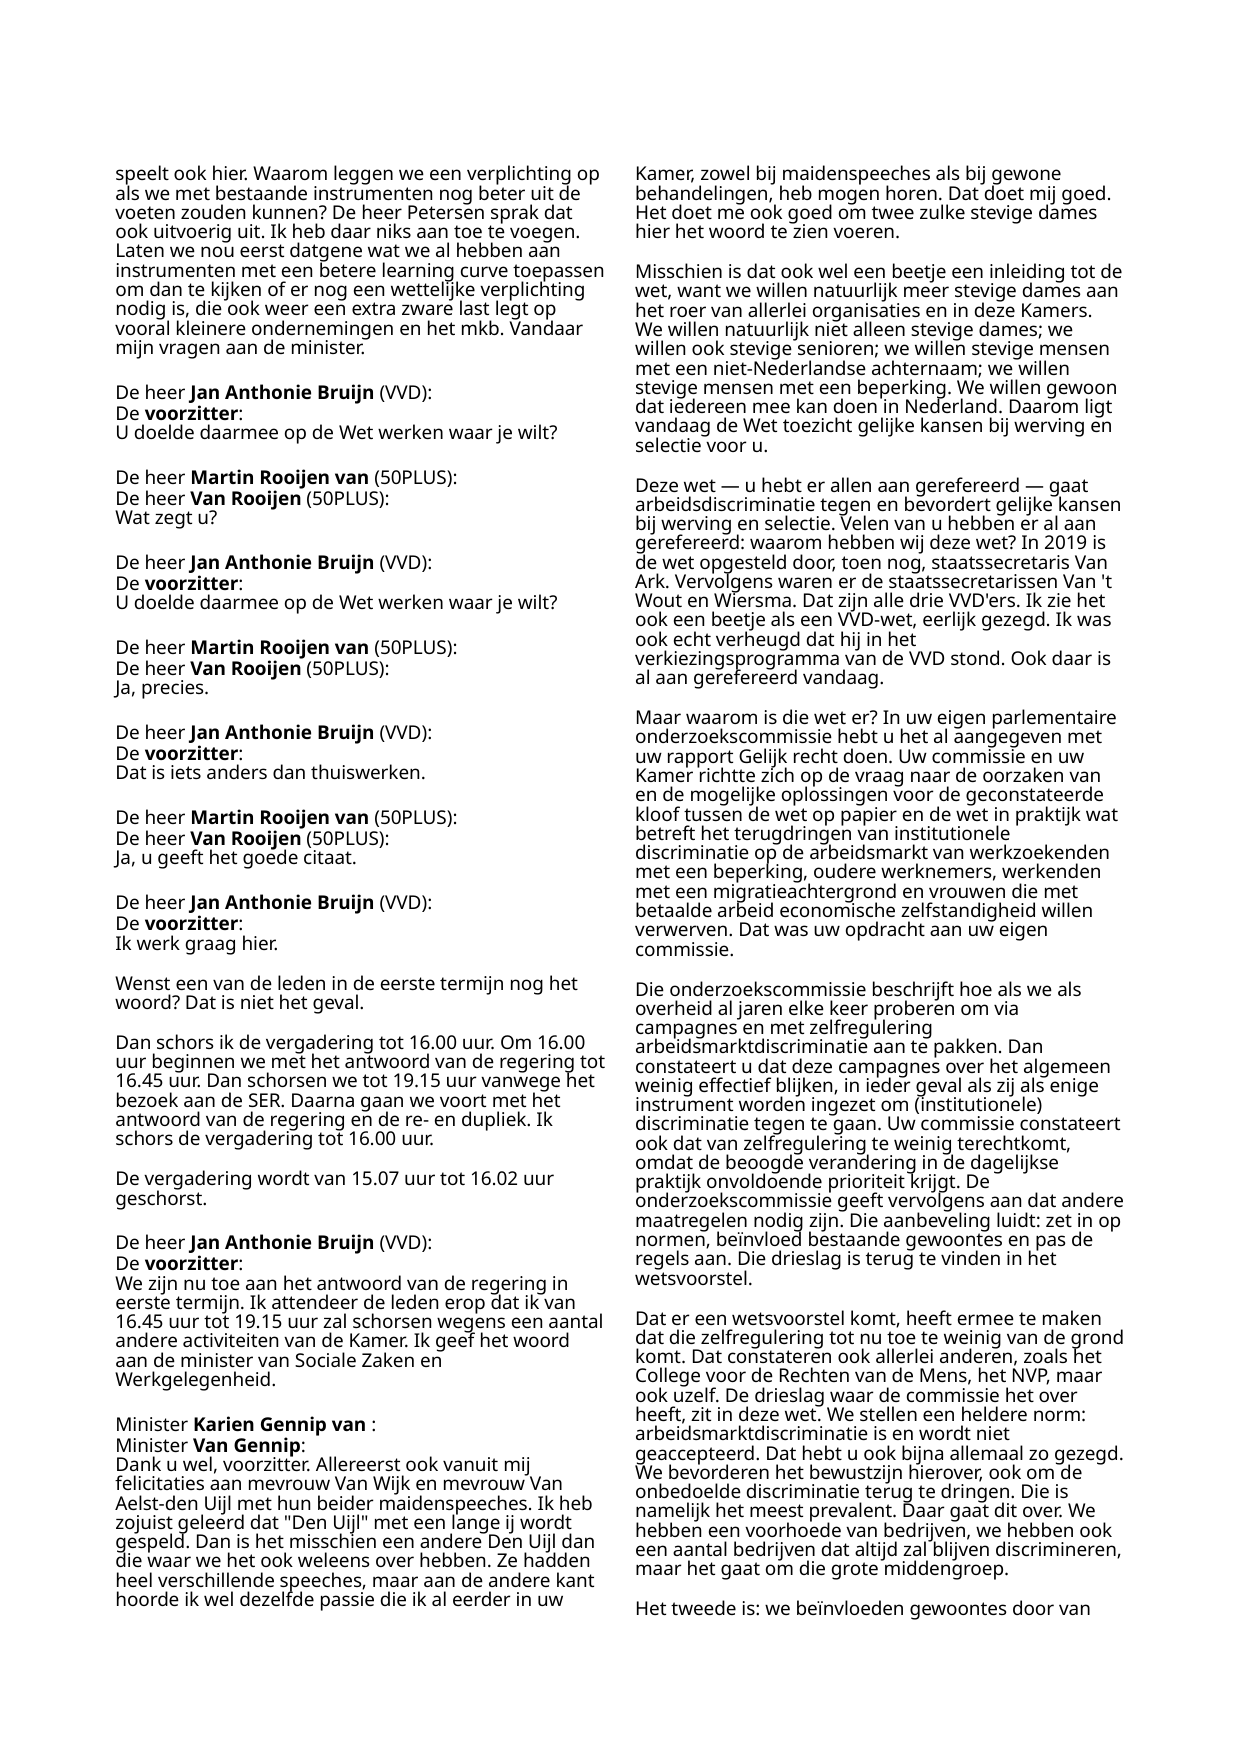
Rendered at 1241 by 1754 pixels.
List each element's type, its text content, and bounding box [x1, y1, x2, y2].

text Het tweede is: we beïnvloeden gewoontes door van [635, 1600, 1125, 1619]
text Dan schors ik de vergadering tot 16.00 uur. Om 16.00 uur beginnen we met het antwoord van de regering tot 16.45 uur. Dan schorsen we tot 19.15 uur vanwege het bezoek aan de SER. Daarna gaan we voort met het antwoord van de regering en de re- en dupliek. Ik schors de vergadering tot 16.00 uur. [115, 1034, 605, 1149]
text Kamer, zowel bij maidenspeeches als bij gewone behandelingen, heb mogen horen. Dat doet mij goed. Het doet me ook goed om twee zulke stevige dames hier het woord te zien voeren. [635, 165, 1125, 242]
text De heer Van Rooijen (50PLUS): [115, 660, 605, 679]
text speelt ook hier. Waarom leggen we een verplichting op als we met bestaande instrumenten nog beter uit de voeten zouden kunnen? De heer Petersen sprak dat ook uitvoerig uit. Ik heb daar niks aan toe te voegen. Laten we nou eerst datgene wat we al hebben aan instrumenten met een betere learning curve toepassen om dan te kijken of er nog een wettelijke verplichting nodig is, die ook weer een extra zware last legt op vooral kleinere ondernemingen en het mkb. Vandaar mijn vragen aan de minister. [115, 165, 605, 358]
text U doelde daarmee op de Wet werken waar je wilt? [115, 594, 605, 613]
text De voorzitter: [115, 745, 605, 764]
text De heer Van Rooijen (50PLUS): [115, 830, 605, 849]
text Minister Van Gennip: [115, 1437, 605, 1456]
text Dank u wel, voorzitter. Allereerst ook vanuit mij felicitaties aan mevrouw Van Wijk en mevrouw Van Aelst-den Uijl met hun beider maidenspeeches. Ik heb zojuist geleerd dat "Den Uijl" met een lange ij wordt gespeld. Dan is het misschien een andere Den Uijl dan die waar we het ook weleens over hebben. Ze hadden heel verschillende speeches, maar aan de andere kant hoorde ik wel dezelfde passie die ik al eerder in uw [115, 1456, 605, 1610]
text De heer Jan Anthonie Bruijn (VVD): [115, 889, 605, 915]
text De vergadering wordt van 15.07 uur tot 16.02 uur geschorst. [115, 1170, 605, 1209]
text Deze wet — u hebt er allen aan gerefereerd — gaat arbeidsdiscriminatie tegen en bevordert gelijke kansen bij werving en selectie. Velen van u hebben er al aan gerefereerd: waarom hebben wij deze wet? In 2019 is de wet opgesteld door, toen nog, staatssecretaris Van Ark. Vervolgens waren er de staatssecretarissen Van 't Wout en Wiersma. Dat zijn alle drie VVD'ers. Ik zie het ook een beetje als een VVD-wet, eerlijk gezegd. Ik was ook echt verheugd dat hij in het verkiezingsprogramma van de VVD stond. Ook daar is al aan gerefereerd vandaag. [635, 477, 1125, 688]
text De heer Martin Rooijen van (50PLUS): [115, 464, 605, 490]
text De heer Martin Rooijen van (50PLUS): [115, 634, 605, 660]
text De voorzitter: [115, 915, 605, 934]
text Dat er een wetsvoorstel komt, heeft ermee te maken dat die zelfregulering tot nu toe te weinig van de grond komt. Dat constateren ook allerlei anderen, zoals het College voor de Rechten van de Mens, het NVP, maar ook uzelf. De drieslag waar de commissie het over heeft, zit in deze wet. We stellen een heldere norm: arbeidsmarktdiscriminatie is en wordt niet geaccepteerd. Dat hebt u ook bijna allemaal zo gezegd. We bevorderen het bewustzijn hierover, ook om de onbedoelde discriminatie terug te dringen. Die is namelijk het meest prevalent. Daar gaat dit over. We hebben een voorhoede van bedrijven, we hebben ook een aantal bedrijven dat altijd zal blijven discrimineren, maar het gaat om die grote middengroep. [635, 1309, 1125, 1579]
text De heer Jan Anthonie Bruijn (VVD): [115, 1229, 605, 1255]
text Ja, u geeft het goede citaat. [115, 849, 605, 869]
text De heer Martin Rooijen van (50PLUS): [115, 804, 605, 830]
text Ik werk graag hier. [115, 934, 605, 954]
text De heer Jan Anthonie Bruijn (VVD): [115, 719, 605, 745]
text De voorzitter: [115, 1255, 605, 1274]
text Maar waarom is die wet er? In uw eigen parlementaire onderzoekscommissie hebt u het al aangegeven met uw rapport Gelijk recht doen. Uw commissie en uw Kamer richtte zich op de vraag naar de oorzaken van en de mogelijke oplossingen voor de geconstateerde kloof tussen de wet op papier en de wet in praktijk wat betreft het terugdringen van institutionele discriminatie op de arbeidsmarkt van werkzoekenden met een beperking, oudere werknemers, werkenden met een migratieachtergrond en vrouwen die met betaalde arbeid economische zelfstandigheid willen verwerven. Dat was uw opdracht aan uw eigen commissie. [635, 709, 1125, 960]
text De heer Van Rooijen (50PLUS): [115, 490, 605, 509]
text Dat is iets anders dan thuiswerken. [115, 764, 605, 783]
text De voorzitter: [115, 575, 605, 594]
text Minister Karien Gennip van : [115, 1411, 605, 1437]
text Die onderzoekscommissie beschrijft hoe als we als overheid al jaren elke keer proberen om via campagnes en met zelfregulering arbeidsmarktdiscriminatie aan te pakken. Dan constateert u dat deze campagnes over het algemeen weinig effectief blijken, in ieder geval als zij als enige instrument worden ingezet om (institutionele) discriminatie tegen te gaan. Uw commissie constateert ook dat van zelfregulering te weinig terechtkomt, omdat de beoogde verandering in de dagelijkse praktijk onvoldoende prioriteit krijgt. De onderzoekscommissie geeft vervolgens aan dat andere maatregelen nodig zijn. Die aanbeveling luidt: zet in op normen, beïnvloed bestaande gewoontes en pas de regels aan. Die drieslag is terug te vinden in het wetsvoorstel. [635, 981, 1125, 1289]
text U doelde daarmee op de Wet werken waar je wilt? [115, 424, 605, 443]
text Ja, precies. [115, 679, 605, 698]
text We zijn nu toe aan het antwoord van de regering in eerste termijn. Ik attendeer de leden erop dat ik van 16.45 uur tot 19.15 uur zal schorsen wegens een aantal andere activiteiten van de Kamer. Ik geef het woord aan de minister van Sociale Zaken en Werkgelegenheid. [115, 1274, 605, 1390]
text Wenst een van de leden in de eerste termijn nog het woord? Dat is niet het geval. [115, 974, 605, 1013]
text De voorzitter: [115, 404, 605, 424]
text De heer Jan Anthonie Bruijn (VVD): [115, 379, 605, 404]
text Wat zegt u? [115, 509, 605, 528]
text Misschien is dat ook wel een beetje een inleiding tot de wet, want we willen natuurlijk meer stevige dames aan het roer van allerlei organisaties en in deze Kamers. We willen natuurlijk niet alleen stevige dames; we willen ook stevige senioren; we willen stevige mensen met een niet-Nederlandse achternaam; we willen stevige mensen met een beperking. We willen gewoon dat iedereen mee kan doen in Nederland. Daarom ligt vandaag de Wet toezicht gelijke kansen bij werving en selectie voor u. [635, 263, 1125, 456]
text De heer Jan Anthonie Bruijn (VVD): [115, 549, 605, 575]
